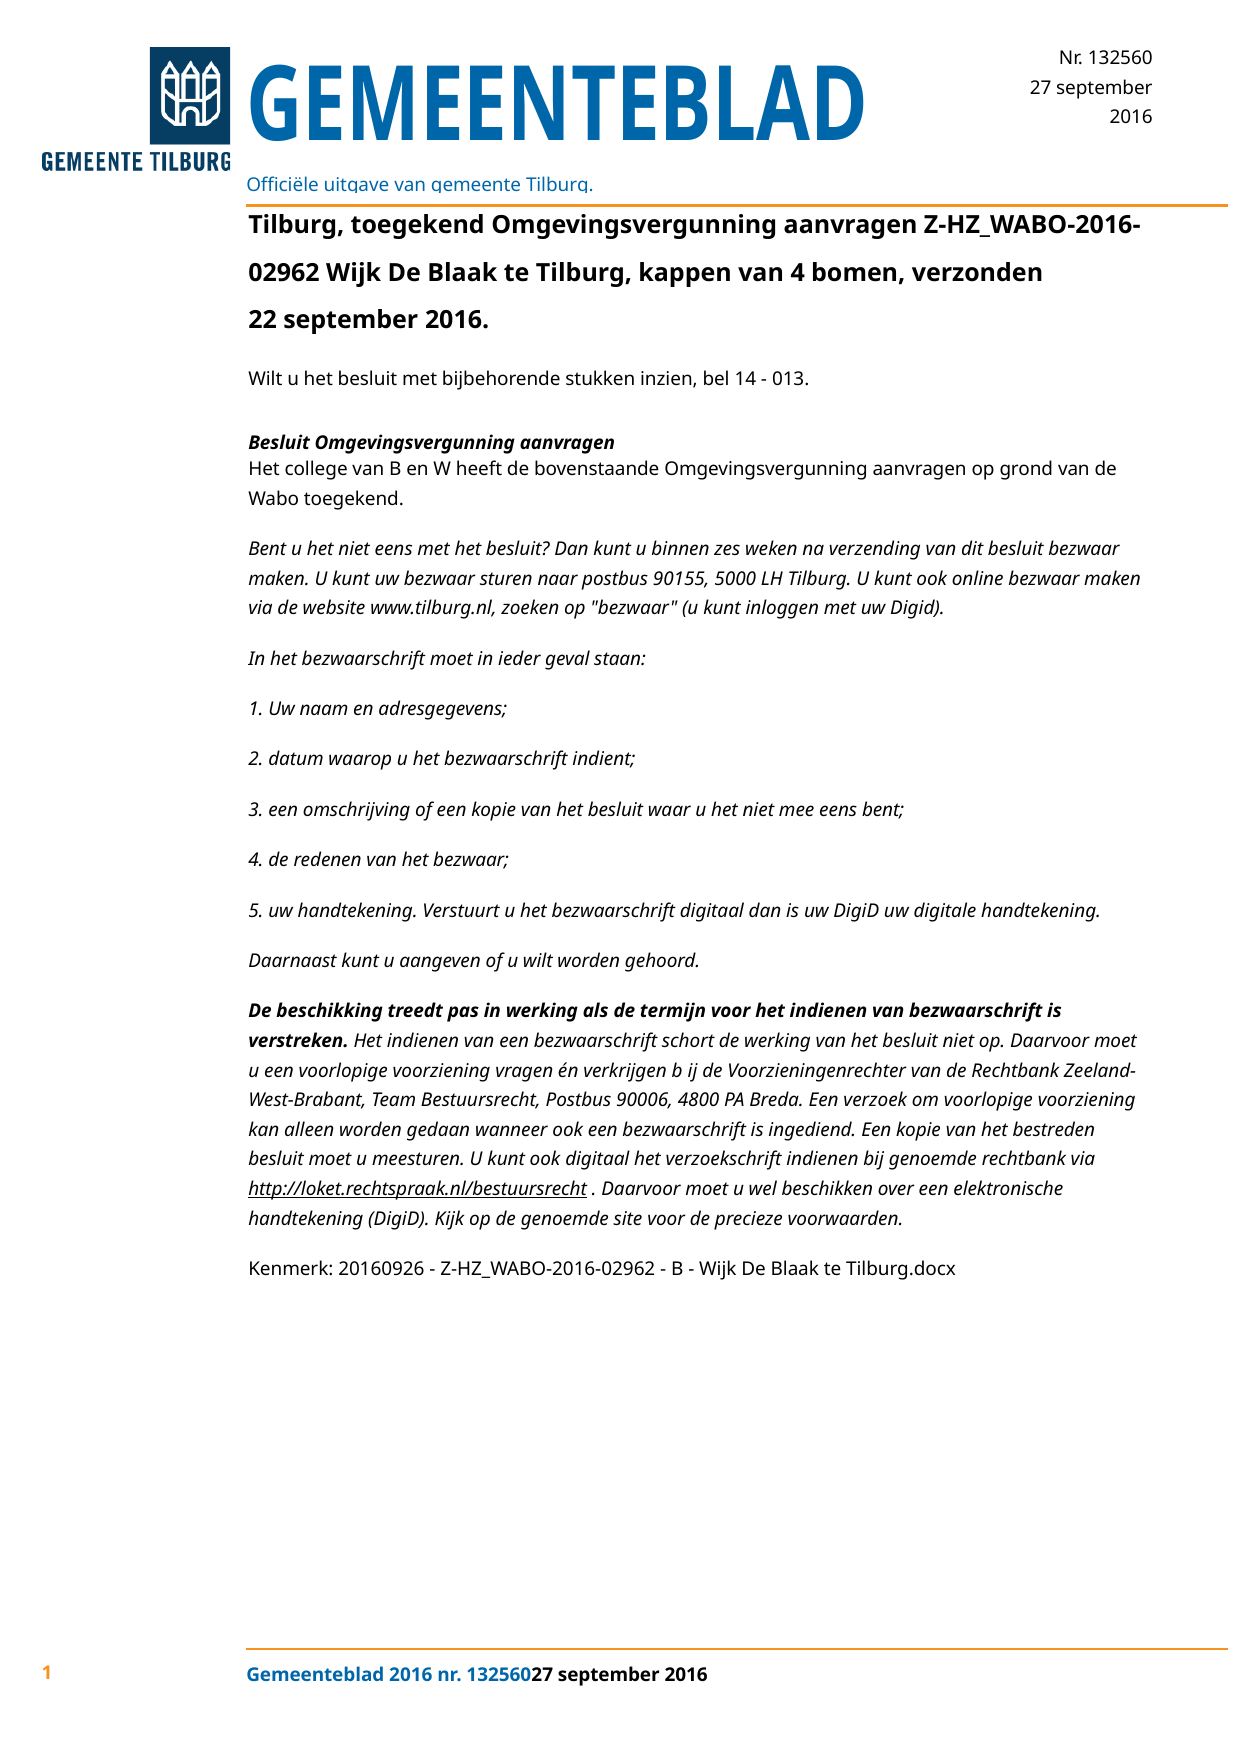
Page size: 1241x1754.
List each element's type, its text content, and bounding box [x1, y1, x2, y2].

text 2. datum waarop u het bezwaarschrift indient; [248, 746, 1152, 771]
text Besluit Omgevingsvergunning aanvragen [248, 429, 1152, 455]
text 3. een omschrijving of een kopie van het besluit waar u het niet mee eens bent; [248, 796, 1152, 822]
text 4. de redenen van het bezwaar; [248, 846, 1152, 872]
picture [41, 47, 231, 172]
text Daarnaast kunt u aangeven of u wilt worden gehoord. [248, 947, 1152, 973]
text In het bezwaarschrift moet in ieder geval staan: [248, 645, 1152, 671]
text 5. uw handtekening. Verstuurt u het bezwaarschrift digitaal dan is uw DigiD uw digitale handtekening. [248, 897, 1152, 923]
text Kenmerk: 20160926 - Z-HZ_WABO-2016-02962 - B - Wijk De Blaak te Tilburg.docx [248, 1255, 1152, 1281]
text 1. Uw naam en adresgegevens; [248, 695, 1152, 721]
text Het college van B en W heeft de bovenstaande Omgevingsvergunning aanvragen op grond van de Wabo toegekend. [248, 455, 1152, 511]
text Wilt u het besluit met bijbehorende stukken inzien, bel 14 - 013. [248, 366, 1152, 391]
text De beschikking treedt pas in werking als de termijn voor het indienen van bezwaarschrift is verstreken. Het indienen van een bezwaarschrift schort de werking van het besluit niet op. Daarvoor moet u een voorlopige voorziening vragen én verkrijgen b ij de Voorzieningenrechter van de Rechtbank Zeeland-West-Brabant, Team Bestuursrecht, Postbus 90006, 4800 PA Breda. Een verzoek om voorlopige voorziening kan alleen worden gedaan wanneer ook een bezwaarschrift is ingediend. Een kopie van het bestreden besluit moet u meesturen. U kunt ook digitaal het verzoekschrift indienen bij genoemde rechtbank via http://loket.rechtspraak.nl/bestuursrecht . Daarvoor moet u wel beschikken over een elektronische handtekening (DigiD). Kijk op de genoemde site voor de precieze voorwaarden. [248, 998, 1152, 1231]
text Tilburg, toegekend Omgevingsvergunning aanvragen Z-HZ_WABO-2016-02962 Wijk De Blaak te Tilburg, kappen van 4 bomen, verzonden 22 september 2016. [248, 207, 1152, 336]
text Bent u het niet eens met het besluit? Dan kunt u binnen zes weken na verzending van dit besluit bezwaar maken. U kunt uw bezwaar sturen naar postbus 90155, 5000 LH Tilburg. U kunt ook online bezwaar maken via de website www.tilburg.nl, zoeken op "bezwaar" (u kunt inloggen met uw Digid). [248, 535, 1152, 620]
